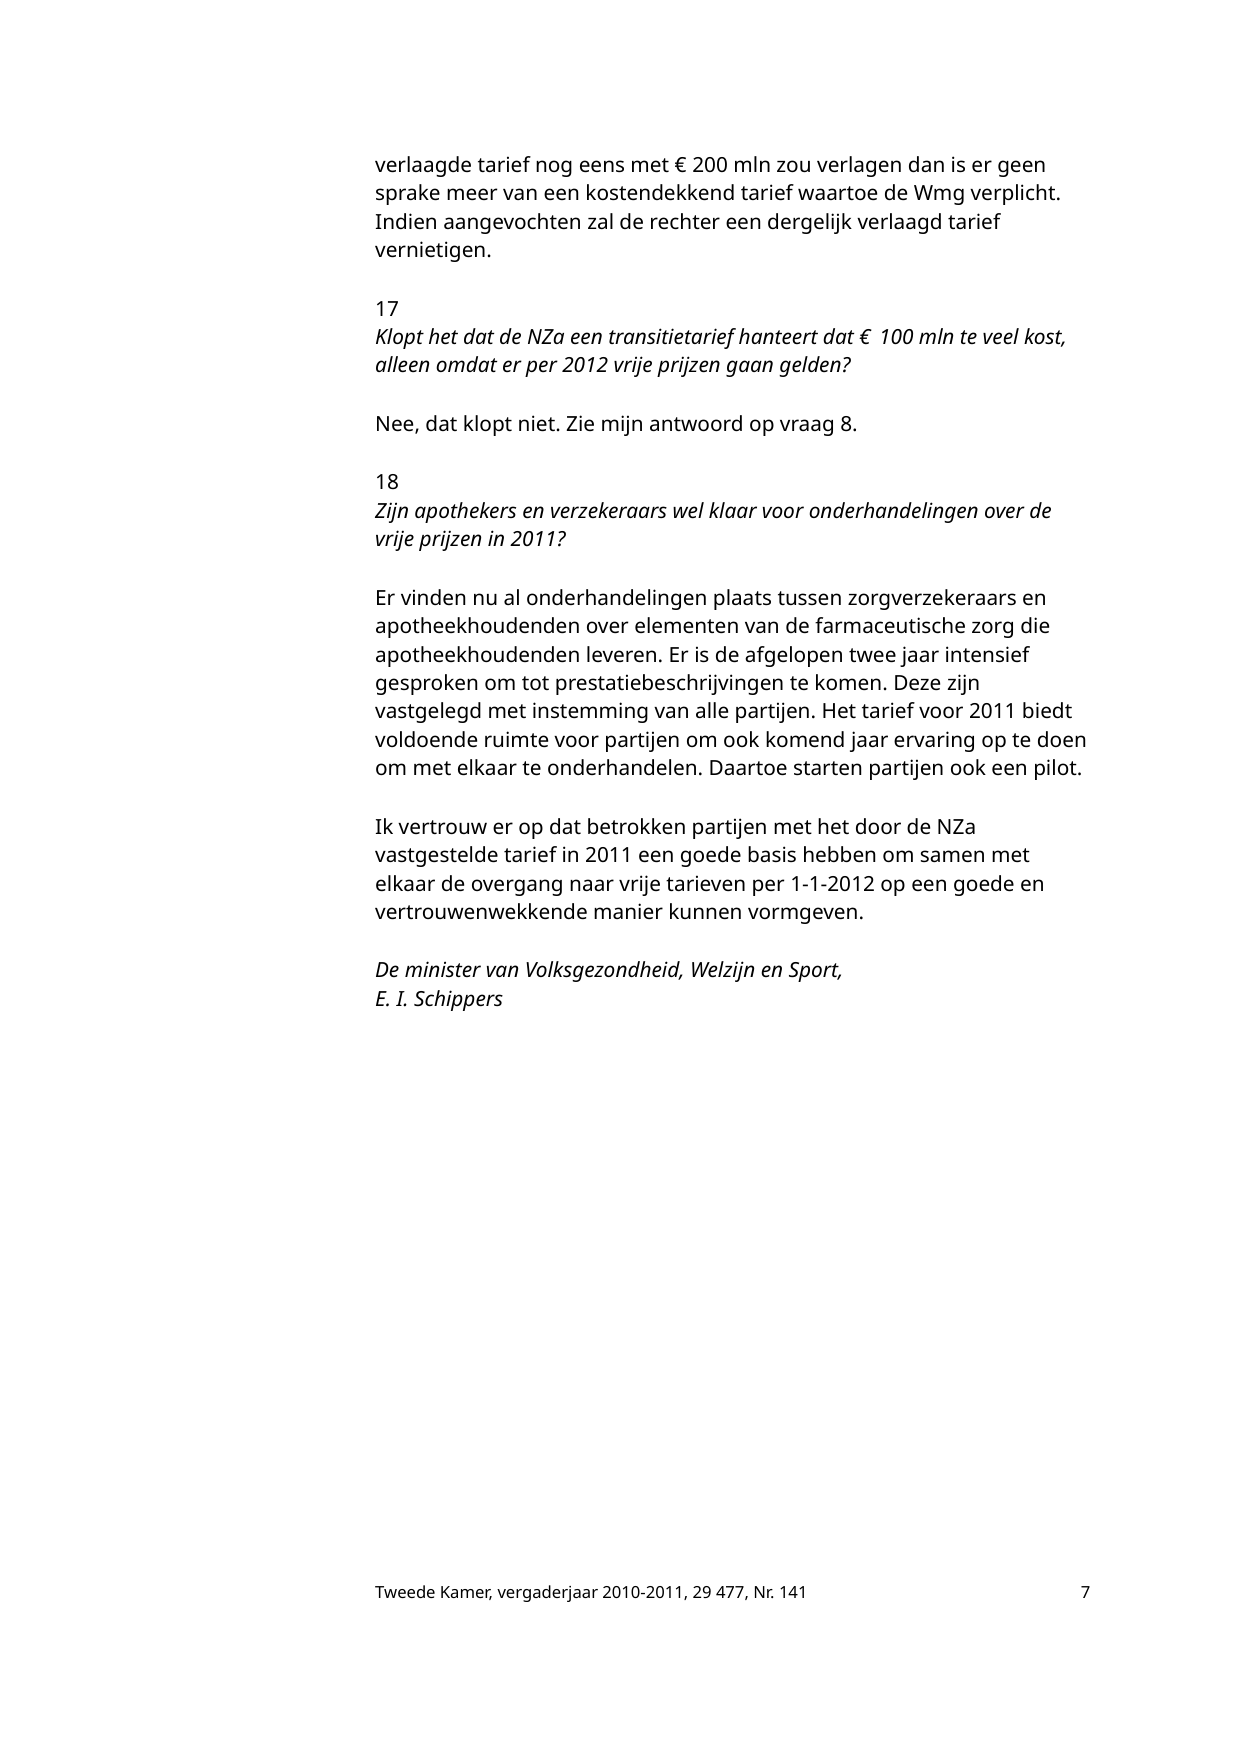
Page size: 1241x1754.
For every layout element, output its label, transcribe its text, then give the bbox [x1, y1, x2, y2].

text 18 [375, 467, 1090, 496]
text Nee, dat klopt niet. Zie mijn antwoord op vraag 8. [375, 409, 1090, 437]
text Er vinden nu al onderhandelingen plaats tussen zorgverzekeraars en apotheekhoudenden over elementen van de farmaceutische zorg die apotheekhoudenden leveren. Er is de afgelopen twee jaar intensief gesproken om tot prestatiebeschrijvingen te komen. Deze zijn vastgelegd met instemming van alle partijen. Het tarief voor 2011 biedt voldoende ruimte voor partijen om ook komend jaar ervaring op te doen om met elkaar te onderhandelen. Daartoe starten partijen ook een pilot. [375, 583, 1090, 782]
text verlaagde tarief nog eens met € 200 mln zou verlagen dan is er geen sprake meer van een kostendekkend tarief waartoe de Wmg verplicht. Indien aangevochten zal de rechter een dergelijk verlaagd tarief vernietigen. [375, 150, 1090, 264]
text E. I. Schippers [375, 984, 1090, 1012]
text 17 [375, 294, 1090, 322]
text Zijn apothekers en verzekeraars wel klaar voor onderhandelingen over de vrije prijzen in 2011? [375, 496, 1090, 553]
text De minister van Volksgezondheid, Welzijn en Sport, [375, 956, 1090, 984]
text Klopt het dat de NZa een transitietarief hanteert dat € 100 mln te veel kost, alleen omdat er per 2012 vrije prijzen gaan gelden? [375, 322, 1090, 379]
text Ik vertrouw er op dat betrokken partijen met het door de NZa vastgestelde tarief in 2011 een goede basis hebben om samen met elkaar de overgang naar vrije tarieven per 1-1-2012 op een goede en vertrouwenwekkende manier kunnen vormgeven. [375, 812, 1090, 926]
